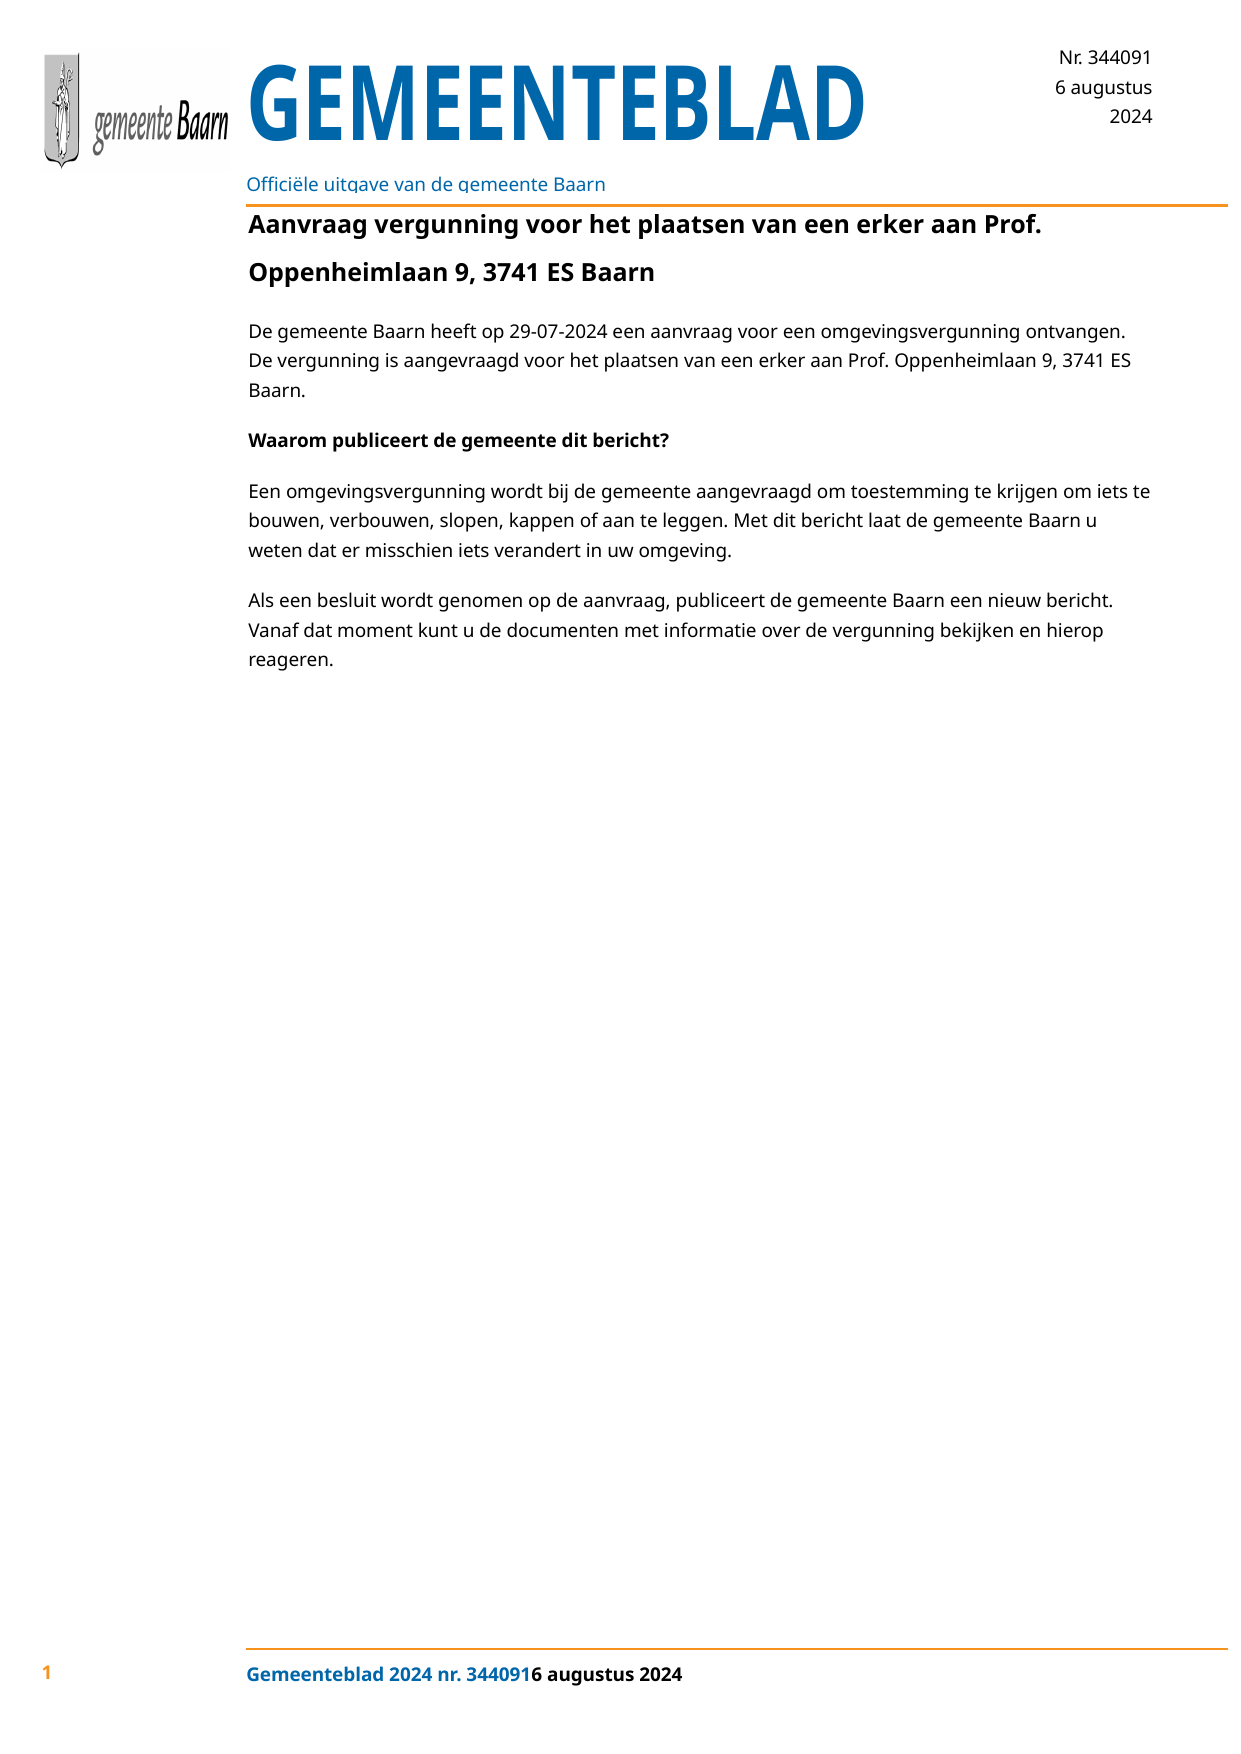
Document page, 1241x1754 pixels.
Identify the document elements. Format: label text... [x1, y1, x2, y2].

text Waarom publiceert de gemeente dit bericht? [248, 427, 1152, 453]
text Een omgevingsvergunning wordt bij de gemeente aangevraagd om toestemming te krijgen om iets te bouwen, verbouwen, slopen, kappen of aan te leggen. Met dit bericht laat de gemeente Baarn u weten dat er misschien iets verandert in uw omgeving. [248, 478, 1152, 563]
text Aanvraag vergunning voor het plaatsen van een erker aan Prof. Oppenheimlaan 9, 3741 ES Baarn [248, 207, 1152, 288]
picture [41, 47, 231, 172]
text Als een besluit wordt genomen op de aanvraag, publiceert de gemeente Baarn een nieuw bericht. Vanaf dat moment kunt u de documenten met informatie over de vergunning bekijken en hierop reageren. [248, 587, 1152, 672]
text De gemeente Baarn heeft op 29-07-2024 een aanvraag voor een omgevingsvergunning ontvangen. De vergunning is aangevraagd voor het plaatsen van een erker aan Prof. Oppenheimlaan 9, 3741 ES Baarn. [248, 318, 1152, 403]
